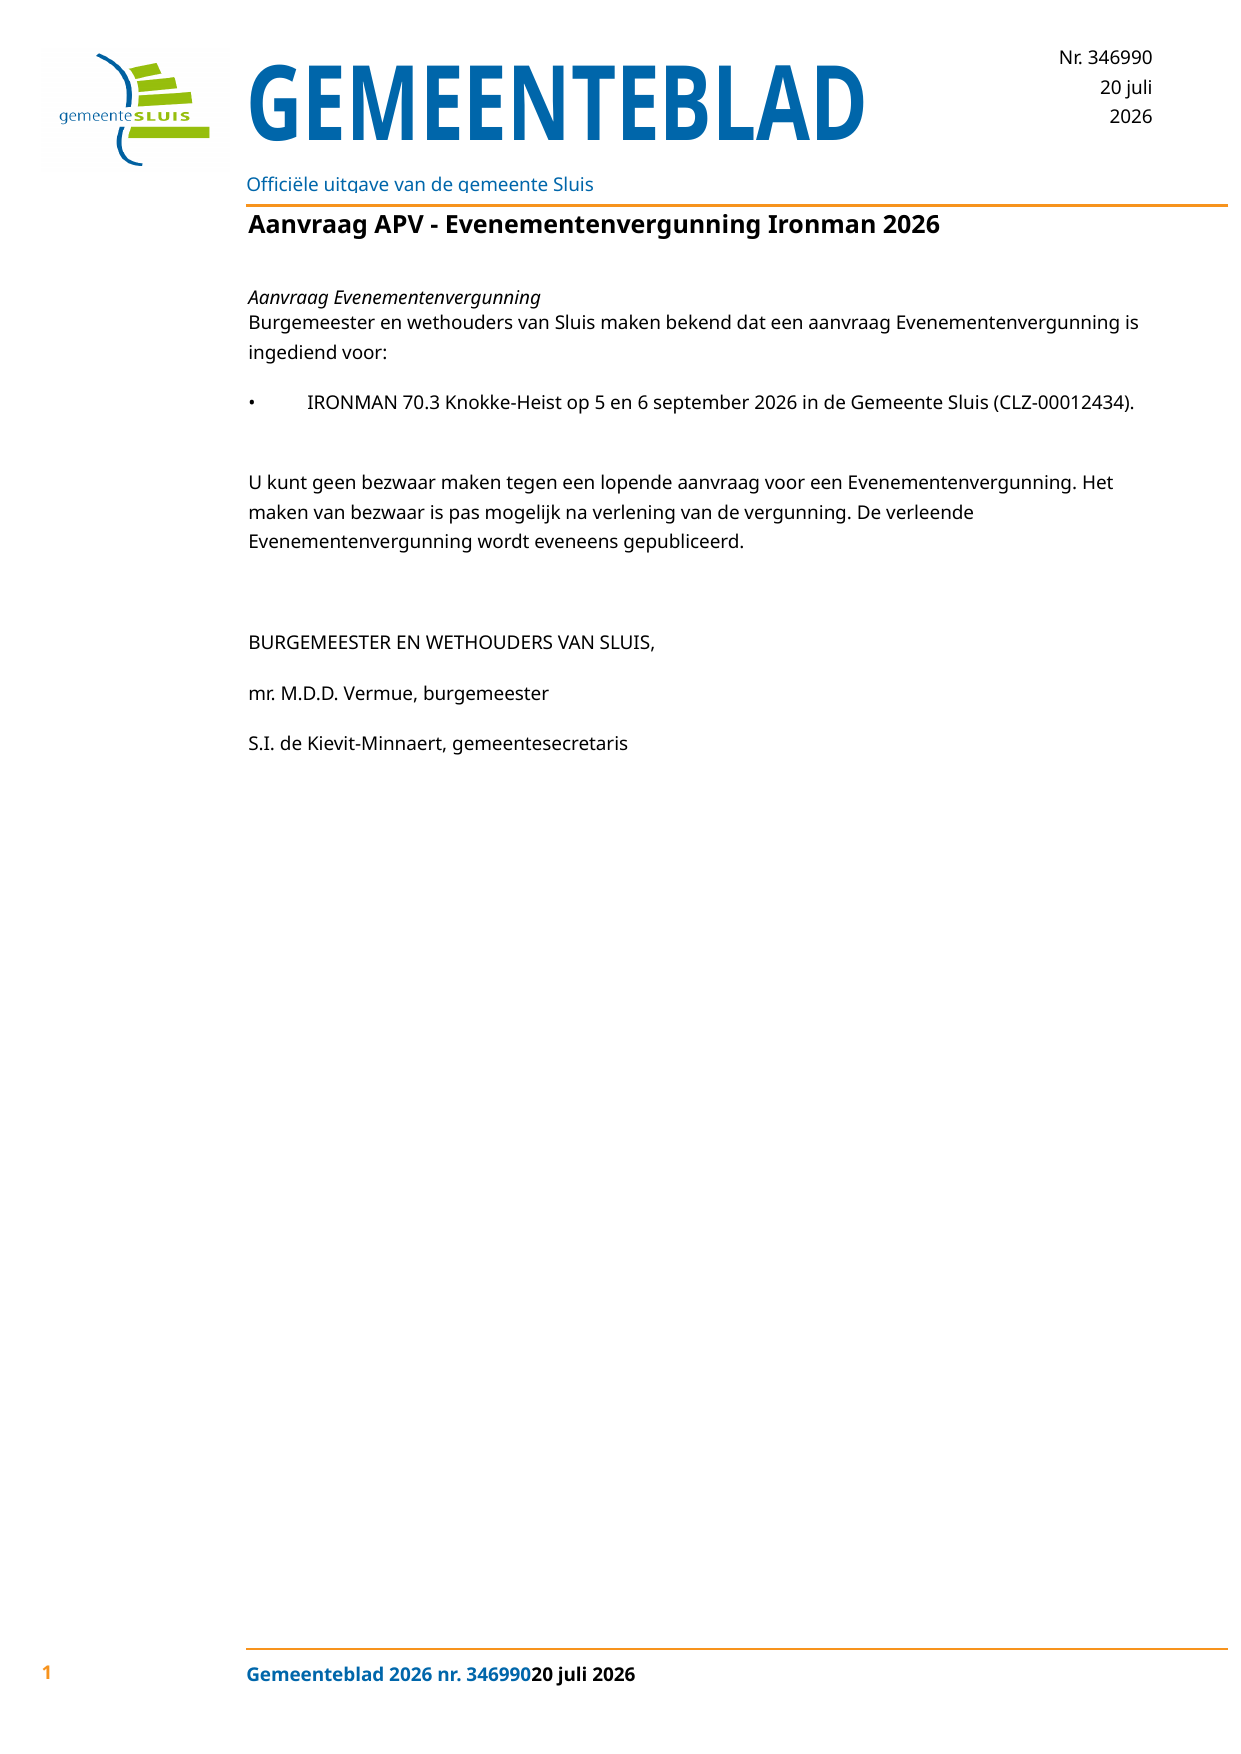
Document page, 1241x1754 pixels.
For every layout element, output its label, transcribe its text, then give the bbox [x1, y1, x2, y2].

list IRONMAN 70.3 Knokke-Heist op 5 en 6 september 2026 in de Gemeente Sluis (CLZ-00012434). [248, 389, 1152, 415]
text mr. M.D.D. Vermue, burgemeester [248, 680, 1152, 706]
text Burgemeester en wethouders van Sluis maken bekend dat een aanvraag Evenementenvergunning is ingediend voor: [248, 309, 1152, 365]
text Aanvraag Evenementenvergunning [248, 284, 1152, 309]
text Aanvraag APV - Evenementenvergunning Ironman 2026 [248, 207, 1152, 241]
text S.I. de Kievit-Minnaert, gemeentesecretaris [248, 730, 1152, 756]
text BURGEMEESTER EN WETHOUDERS VAN SLUIS, [248, 629, 1152, 655]
text U kunt geen bezwaar maken tegen een lopende aanvraag voor een Evenementenvergunning. Het maken van bezwaar is pas mogelijk na verlening van de vergunning. De verleende Evenementenvergunning wordt eveneens gepubliceerd. [248, 469, 1152, 554]
picture [41, 47, 231, 172]
